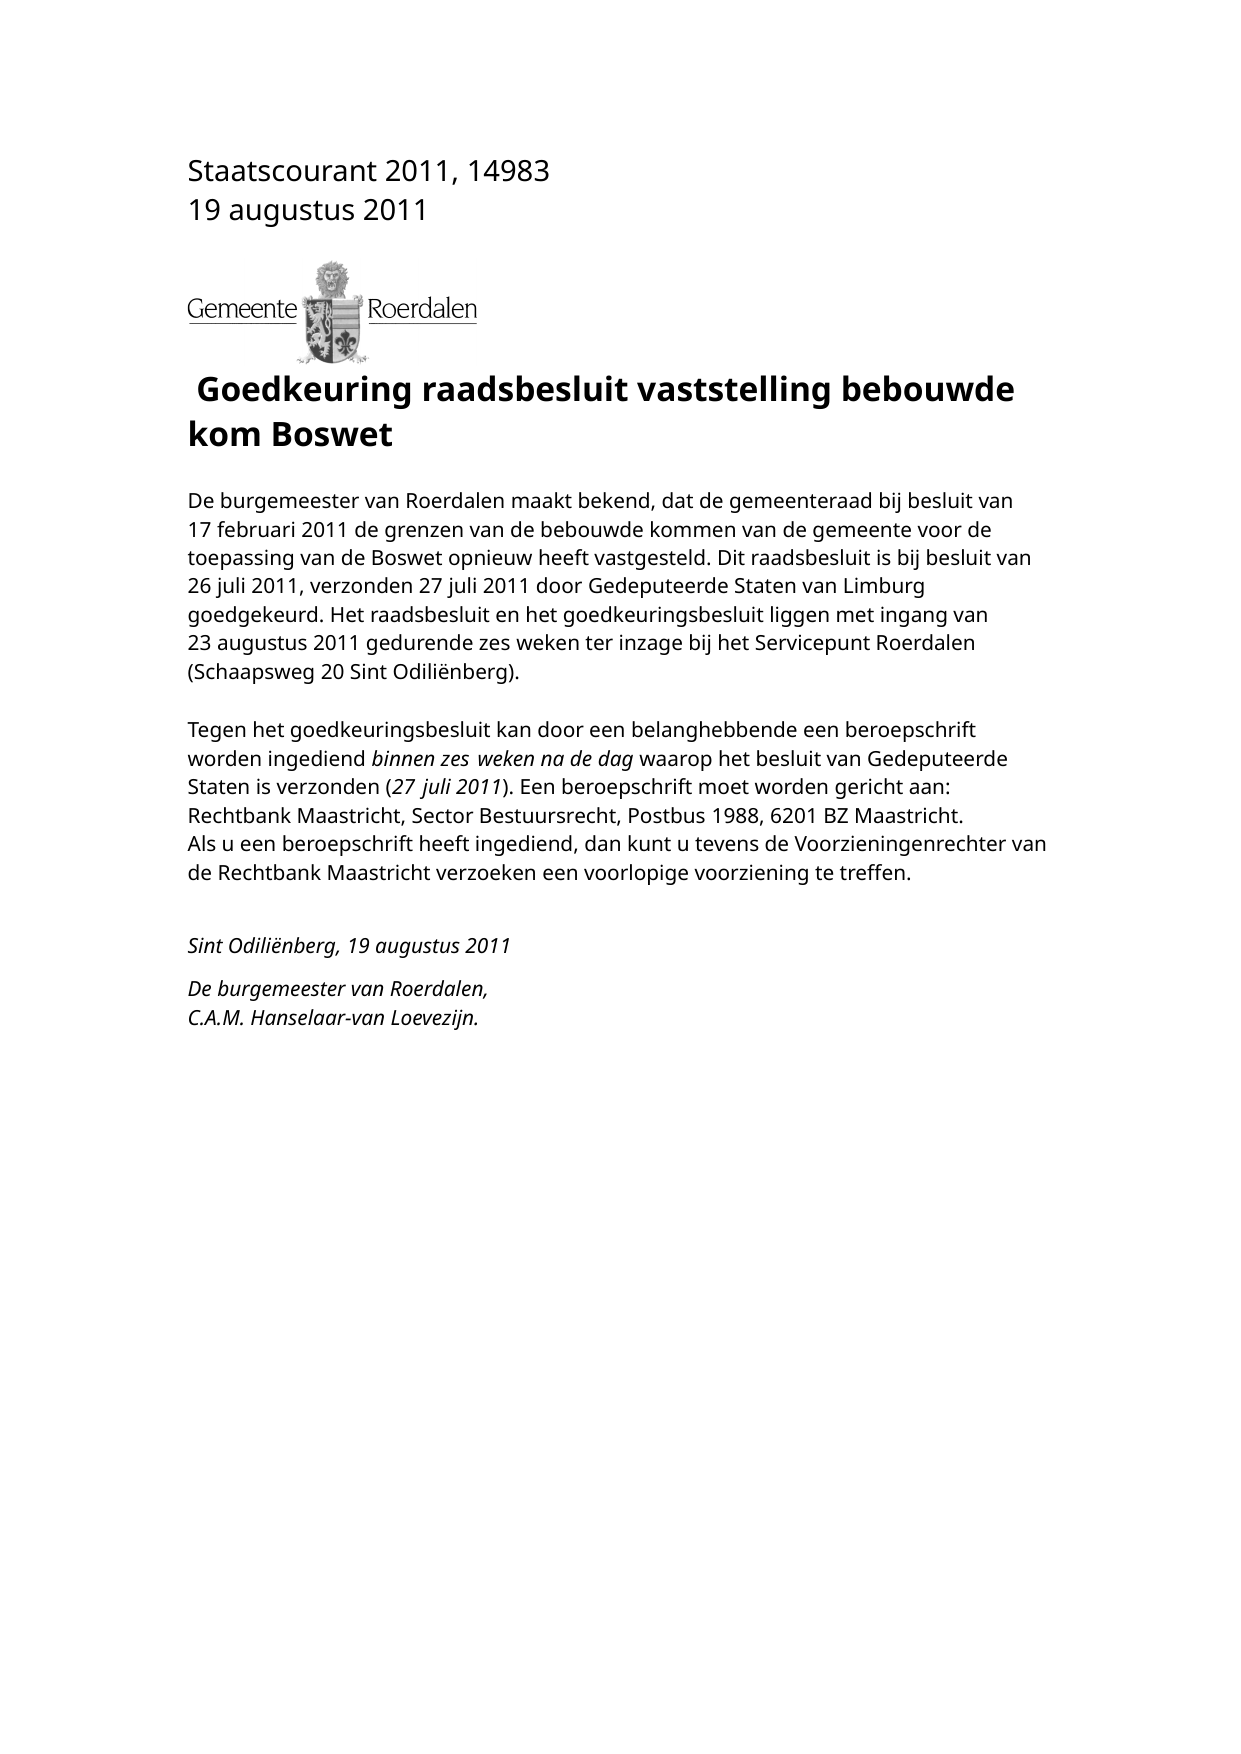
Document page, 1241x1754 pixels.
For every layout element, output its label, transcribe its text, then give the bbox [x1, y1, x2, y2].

text 19 augustus 2011 [187, 190, 1053, 229]
text Staatscourant 2011, 14983 [187, 150, 1053, 190]
text Als u een beroepschrift heeft ingediend, dan kunt u tevens de Voorzieningenrechter van de Rechtbank Maastricht verzoeken een voorlopige voorziening te treffen. [187, 829, 1053, 886]
text De burgemeester van Roerdalen maakt bekend, dat de gemeenteraad bij besluit van 17 februari 2011 de grenzen van de bebouwde kommen van de gemeente voor de toepassing van de Boswet opnieuw heeft vastgesteld. Dit raadsbesluit is bij besluit van 26 juli 2011, verzonden 27 juli 2011 door Gedeputeerde Staten van Limburg goedgekeurd. Het raadsbesluit en het goedkeuringsbesluit liggen met ingang van 23 augustus 2011 gedurende zes weken ter inzage bij het Servicepunt Roerdalen (Schaapsweg 20 Sint Odiliënberg). [187, 486, 1053, 685]
text De burgemeester van Roerdalen, [187, 974, 1053, 1003]
text Tegen het goedkeuringsbesluit kan door een belanghebbende een beroepschrift worden ingediend binnen zes weken na de dag waarop het besluit van Gedeputeerde Staten is verzonden (27 juli 2011). Een beroepschrift moet worden gericht aan: Rechtbank Maastricht, Sector Bestuursrecht, Postbus 1988, 6201 BZ Maastricht. [187, 715, 1053, 829]
text Sint Odiliënberg, 19 augustus 2011 [187, 931, 1053, 959]
text C.A.M. Hanselaar-van Loevezijn. [187, 1003, 1053, 1031]
picture [187, 258, 477, 366]
subtitle Goedkeuring raadsbesluit vaststelling bebouwde kom Boswet [187, 271, 1053, 456]
